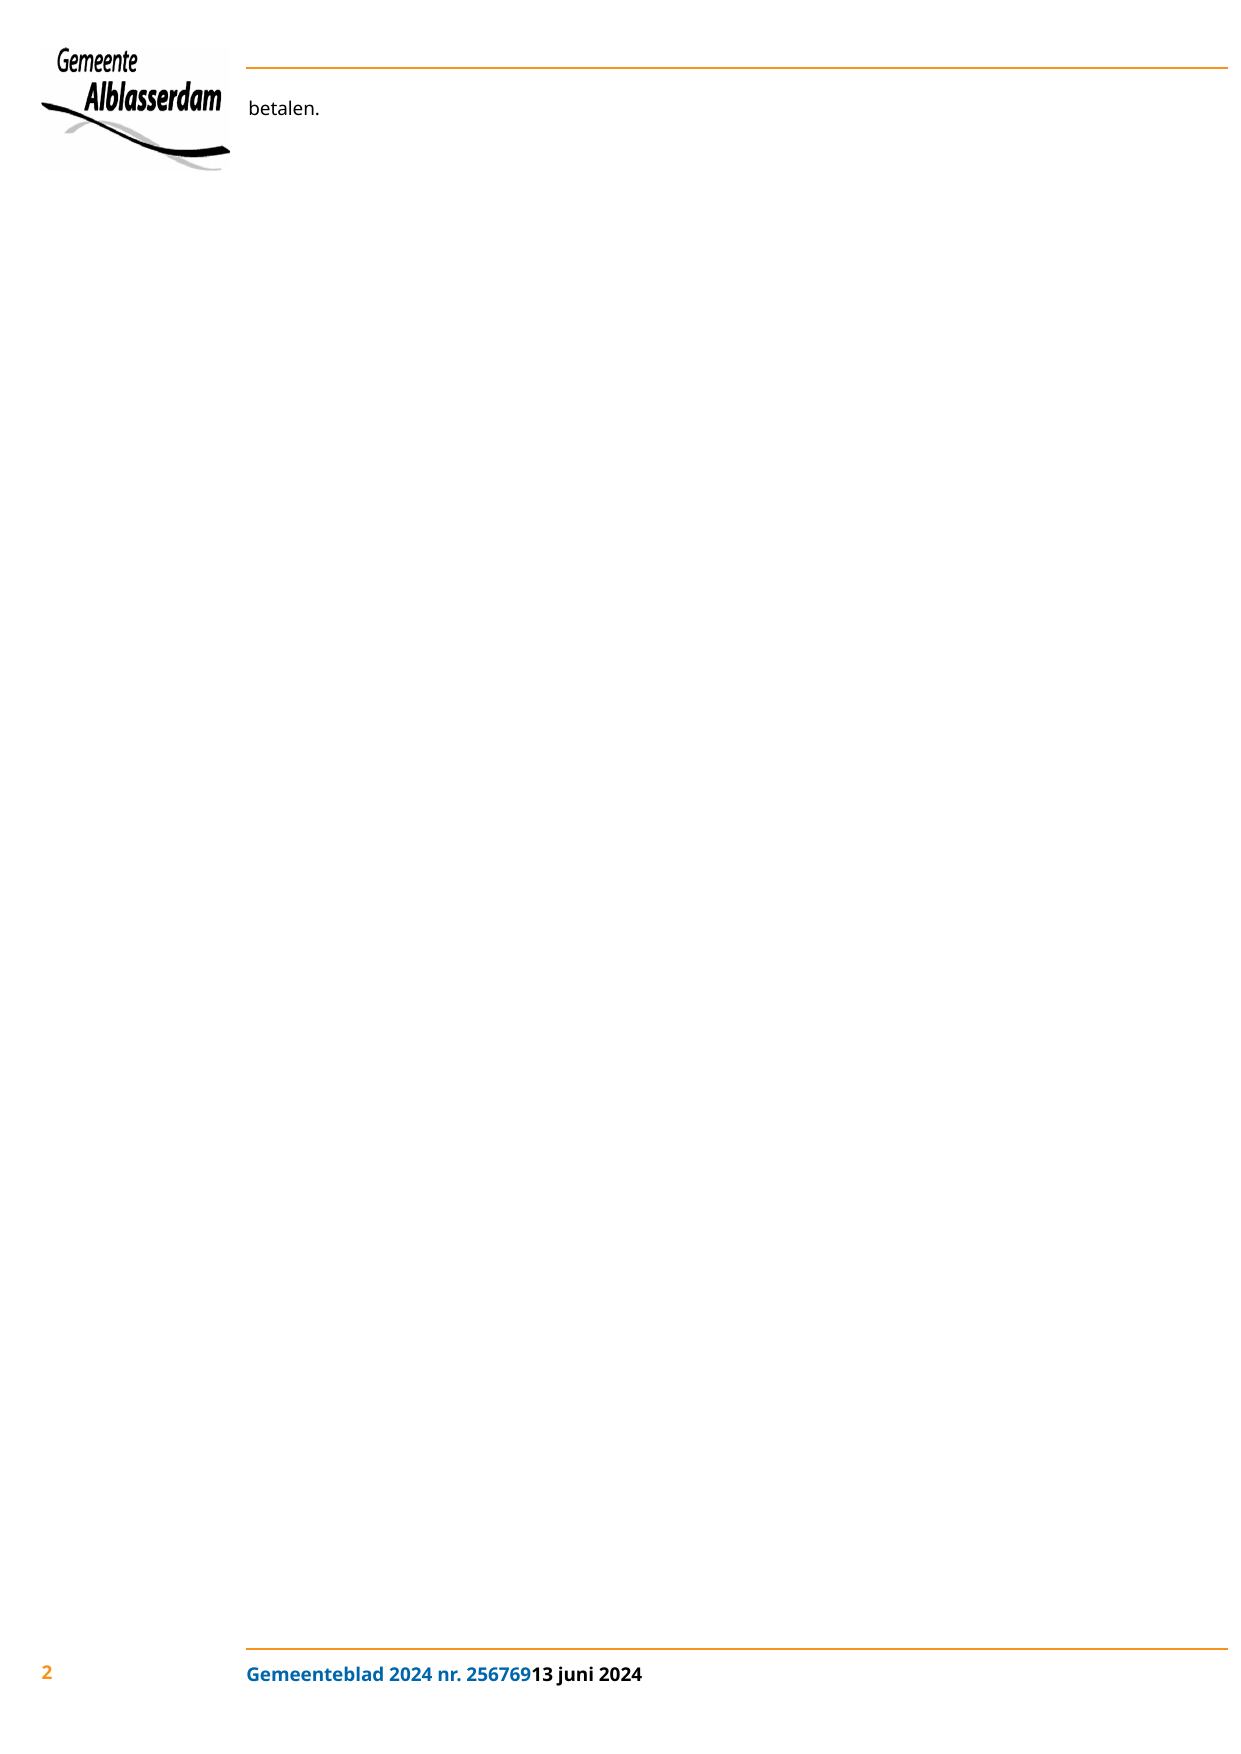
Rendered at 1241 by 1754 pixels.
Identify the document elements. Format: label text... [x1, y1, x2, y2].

text betalen. [248, 95, 1152, 121]
picture [41, 47, 231, 172]
